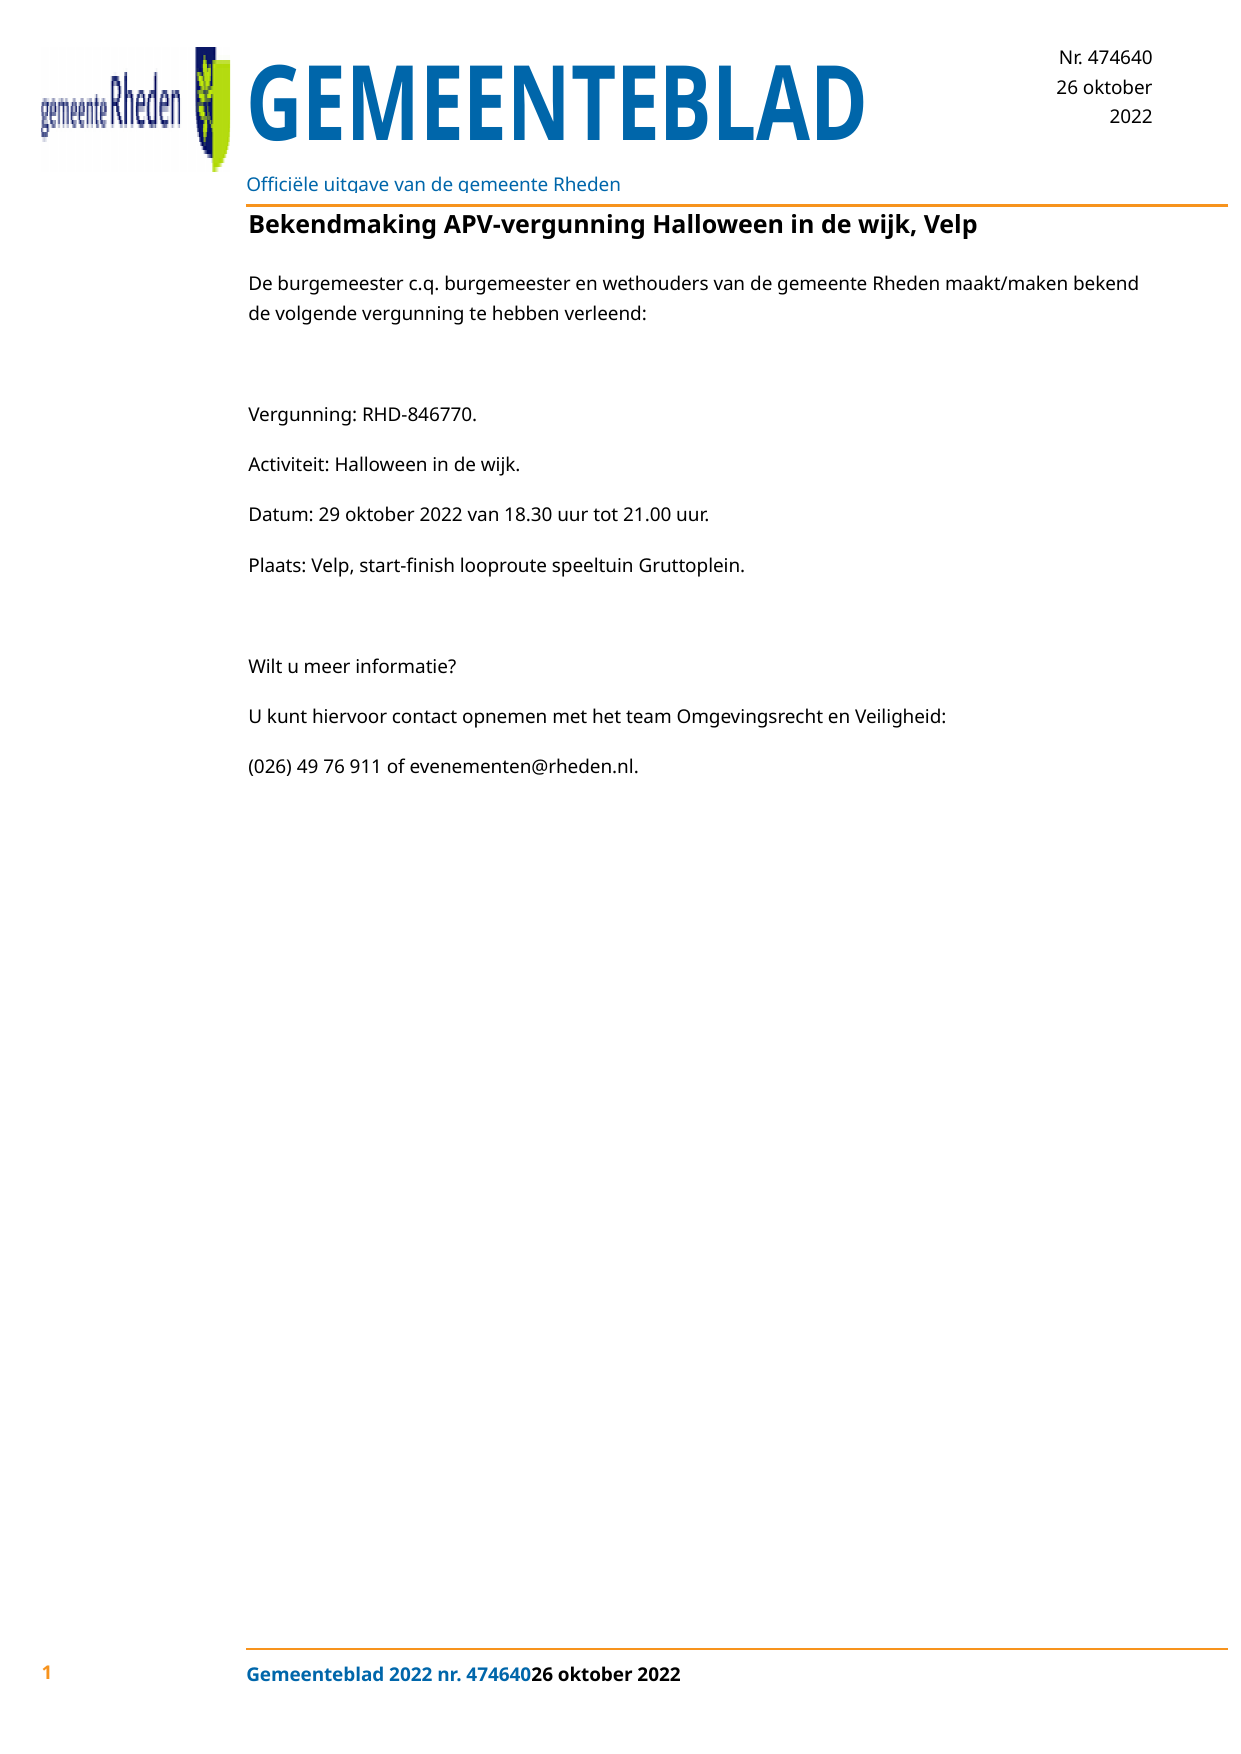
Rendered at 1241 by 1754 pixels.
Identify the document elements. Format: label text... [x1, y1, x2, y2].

text Plaats: Velp, start-finish looproute speeltuin Gruttoplein. [248, 552, 1152, 578]
text Wilt u meer informatie? [248, 653, 1152, 678]
text Vergunning: RHD-846770. [248, 401, 1152, 426]
text Datum: 29 oktober 2022 van 18.30 uur tot 21.00 uur. [248, 502, 1152, 527]
text U kunt hiervoor contact opnemen met het team Omgevingsrecht en Veiligheid: [248, 703, 1152, 729]
text Activiteit: Halloween in de wijk. [248, 451, 1152, 477]
text (026) 49 76 911 of evenementen@rheden.nl. [248, 754, 1152, 779]
picture [41, 47, 231, 172]
text Bekendmaking APV-vergunning Halloween in de wijk, Velp [248, 207, 1152, 241]
text De burgemeester c.q. burgemeester en wethouders van de gemeente Rheden maakt/maken bekend de volgende vergunning te hebben verleend: [248, 270, 1152, 326]
